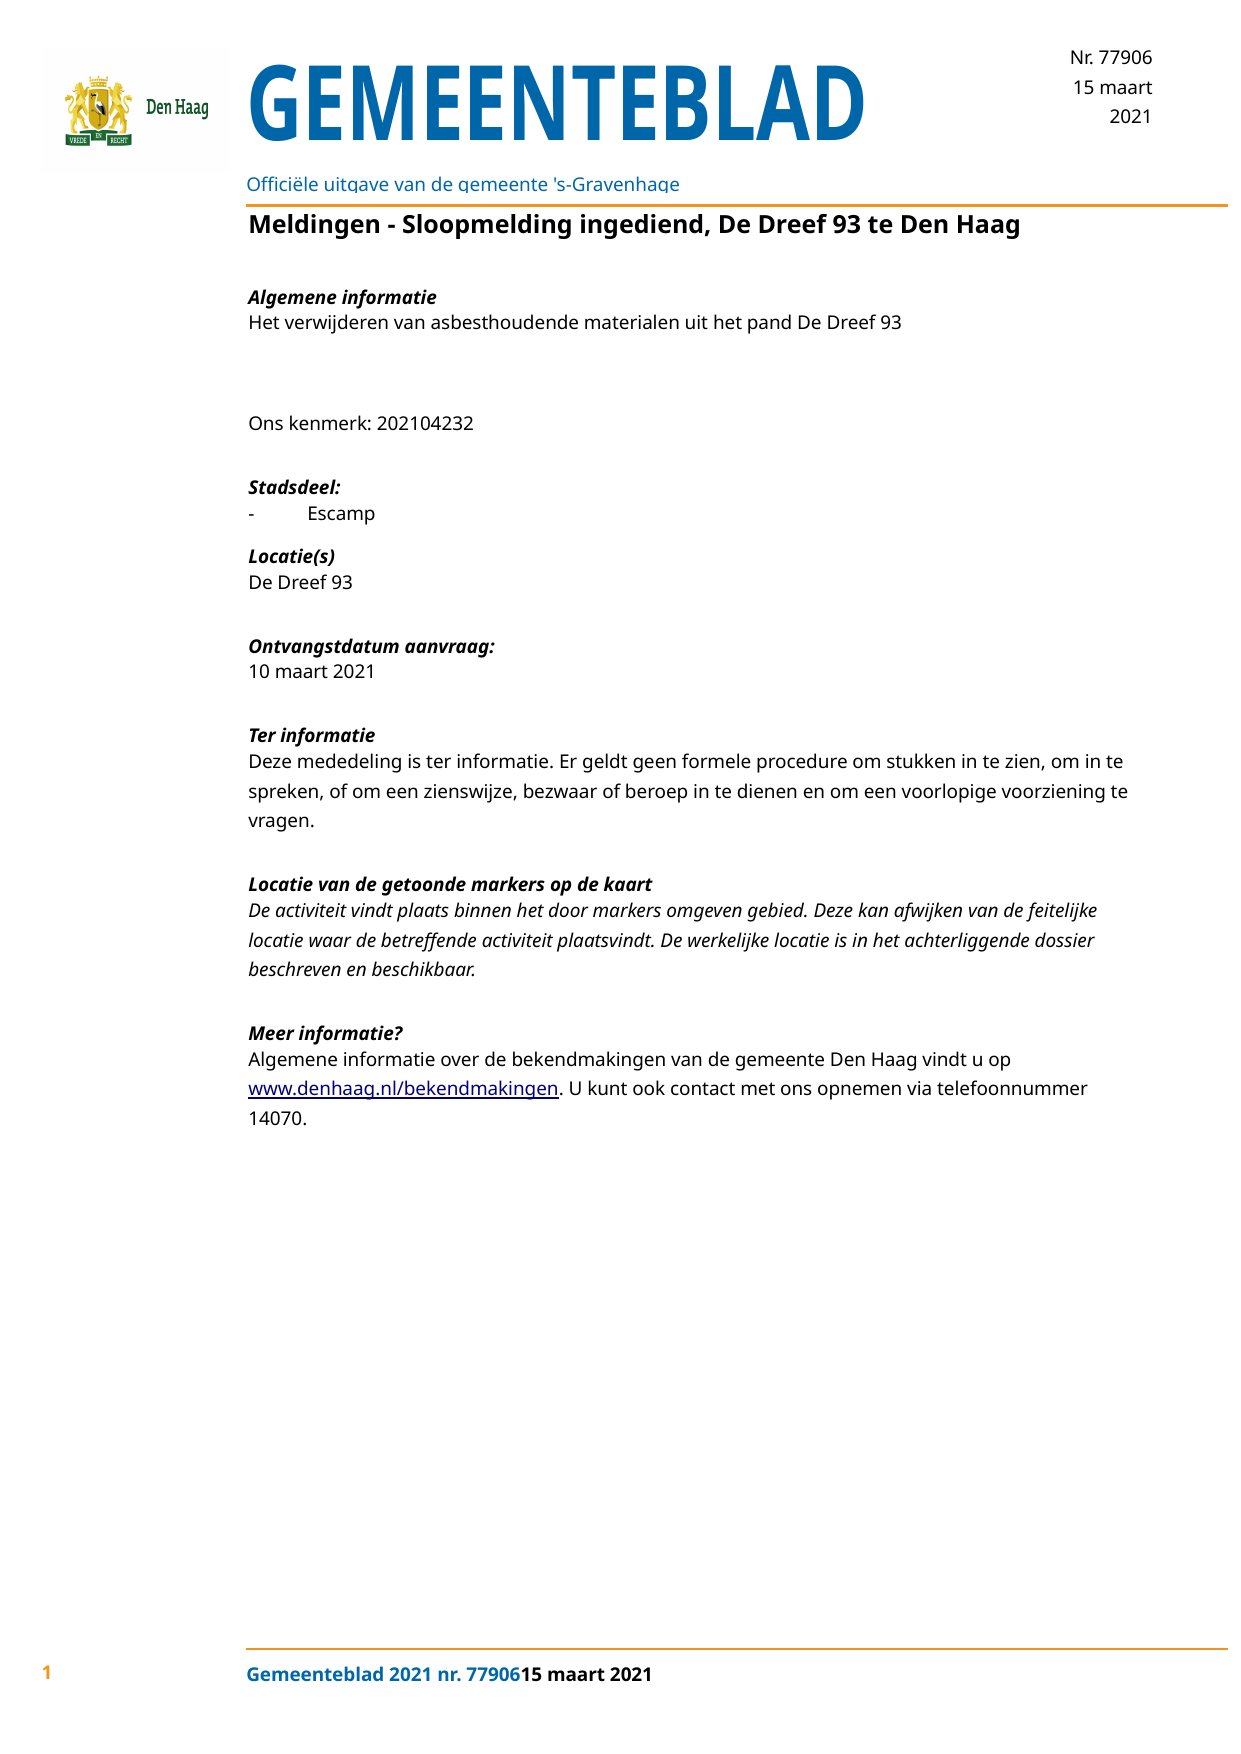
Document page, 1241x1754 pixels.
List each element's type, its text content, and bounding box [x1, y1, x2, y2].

text Ons kenmerk: 202104232 [248, 410, 1152, 436]
text De activiteit vindt plaats binnen het door markers omgeven gebied. Deze kan afwijken van de feitelijke locatie waar de betreffende activiteit plaatsvindt. De werkelijke locatie is in het achterliggende dossier beschreven en beschikbaar. [248, 897, 1152, 982]
text Ontvangstdatum aanvraag: [248, 633, 1152, 659]
text Deze mededeling is ter informatie. Er geldt geen formele procedure om stukken in te zien, om in te spreken, of om een zienswijze, bezwaar of beroep in te dienen en om een voorlopige voorziening te vragen. [248, 748, 1152, 833]
text Locatie van de getoonde markers op de kaart [248, 871, 1152, 897]
text Stadsdeel: [248, 474, 1152, 500]
text Ter informatie [248, 723, 1152, 748]
text Het verwijderen van asbesthoudende materialen uit het pand De Dreef 93 [248, 309, 1152, 335]
text Algemene informatie [248, 284, 1152, 309]
text De Dreef 93 [248, 569, 1152, 595]
text Algemene informatie over de bekendmakingen van de gemeente Den Haag vindt u op www.denhaag.nl/bekendmakingen. U kunt ook contact met ons opnemen via telefoonnummer 14070. [248, 1046, 1152, 1131]
picture [41, 47, 231, 172]
text Meer informatie? [248, 1020, 1152, 1046]
text 10 maart 2021 [248, 659, 1152, 684]
text Locatie(s) [248, 543, 1152, 569]
list Escamp [248, 500, 1152, 526]
text Meldingen - Sloopmelding ingediend, De Dreef 93 te Den Haag [248, 207, 1152, 241]
